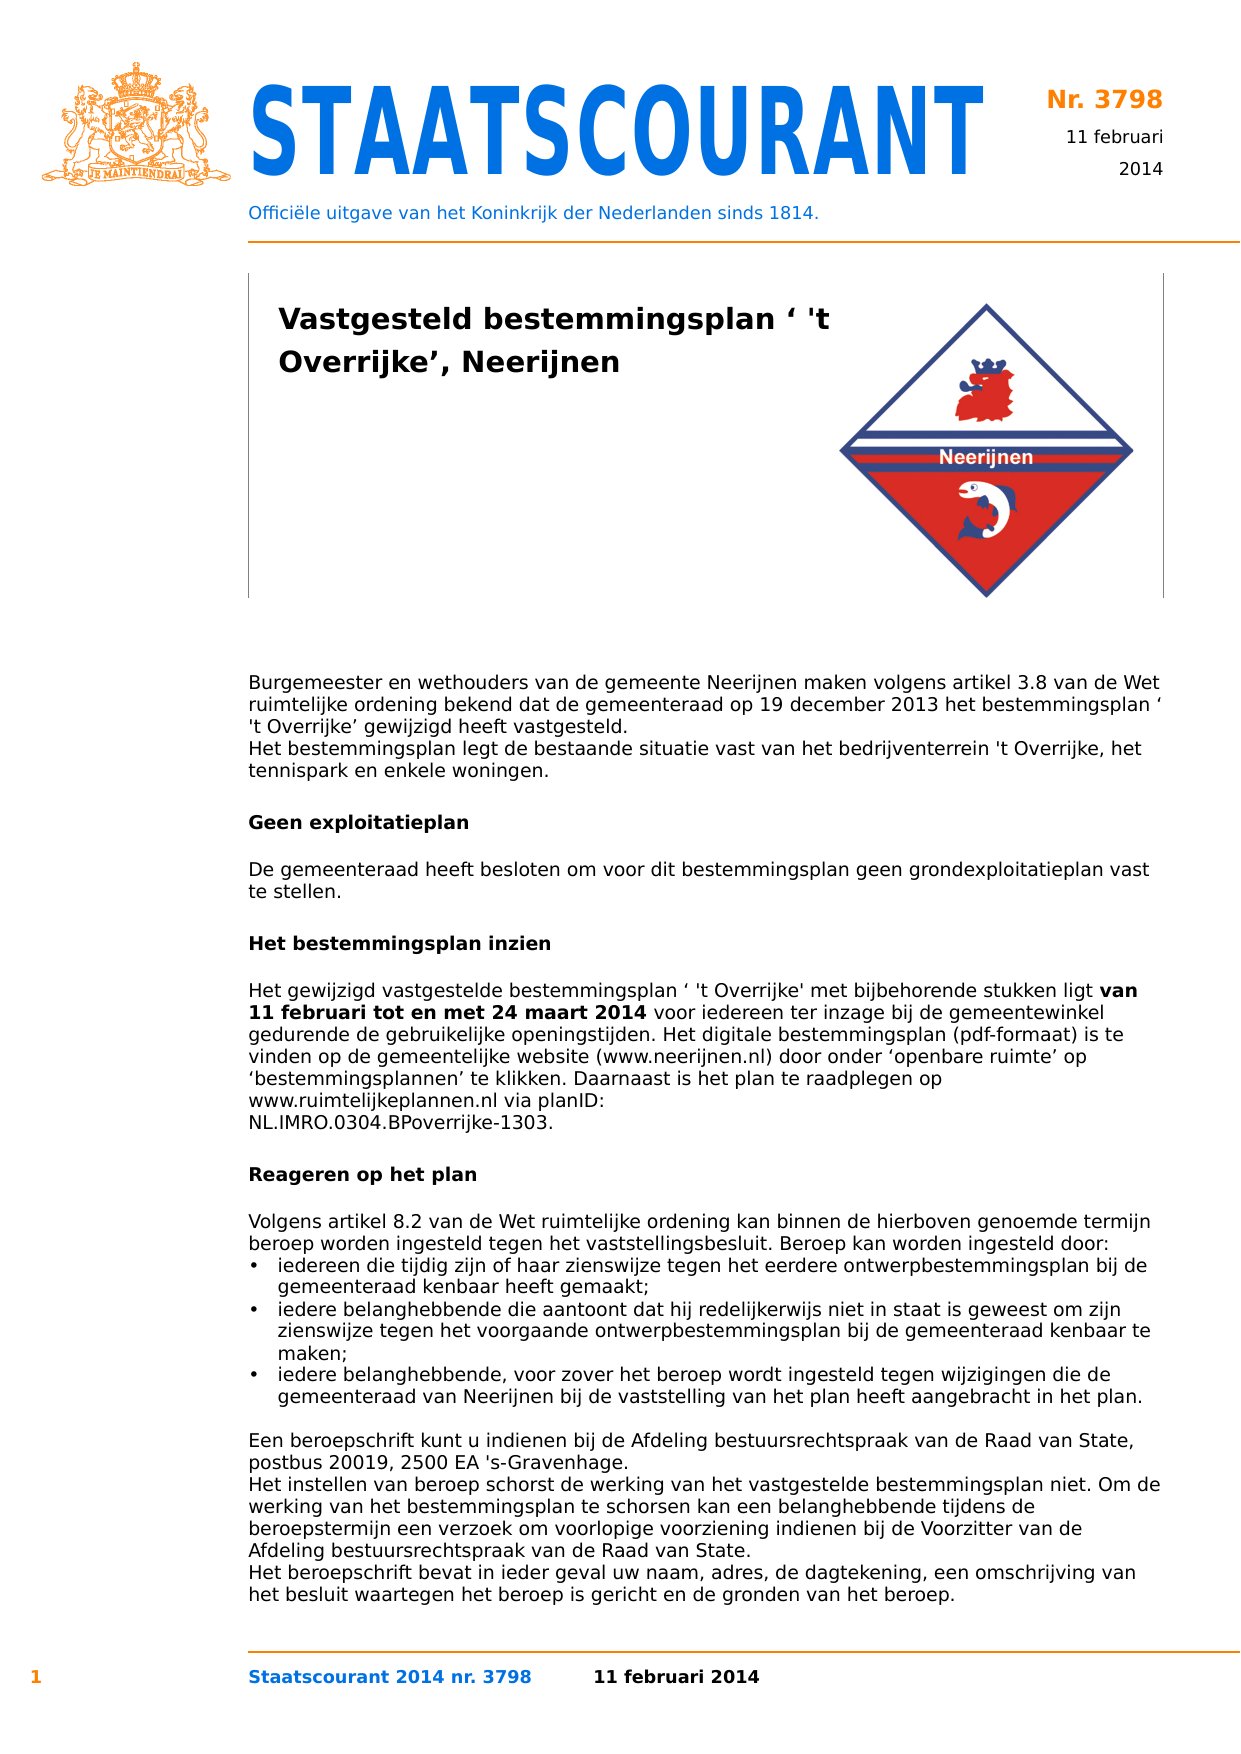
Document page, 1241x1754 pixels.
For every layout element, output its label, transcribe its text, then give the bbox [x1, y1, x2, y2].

picture [838, 302, 1134, 598]
text Een beroepschrift kunt u indienen bij de Afdeling bestuursrechtspraak van de Raad van State, postbus 20019, 2500 EA 's-Gravenhage. [248, 1430, 1163, 1474]
text Het bestemmingsplan legt de bestaande situatie vast van het bedrijventerrein 't Overrijke, het tennispark en enkele woningen. [248, 738, 1163, 782]
text • iedereen die tijdig zijn of haar zienswijze tegen het eerdere ontwerpbestemmingsplan bij de gemeenteraad kenbaar heeft gemaakt; [248, 1254, 1163, 1298]
table_header STAATSCOURANT [248, 62, 998, 203]
text Het gewijzigd vastgestelde bestemmingsplan ‘ 't Overrijke' met bijbehorende stukken ligt van 11 februari tot en met 24 maart 2014 voor iedereen ter inzage bij de gemeentewinkel gedurende de gebruikelijke openingstijden. Het digitale bestemmingsplan (pdf-formaat) is te vinden op de gemeentelijke website (www.neerijnen.nl) door onder ‘openbare ruimte’ op ‘bestemmingsplannen’ te klikken. Daarnaast is het plan te raadplegen op www.ruimtelijkeplannen.nl via planID: [248, 980, 1163, 1112]
picture [41, 62, 231, 186]
text NL.IMRO.0304.BPoverrijke-1303. [248, 1112, 1163, 1133]
table_cell Officiële uitgave van het Koninkrijk der Nederlanden sinds 1814. [248, 203, 1240, 241]
text • iedere belanghebbende, voor zover het beroep wordt ingesteld tegen wijzigingen die de gemeenteraad van Neerijnen bij de vaststelling van het plan heeft aangebracht in het plan. [248, 1364, 1163, 1408]
subtitle Vastgesteld bestemmingsplan ‘ 't Overrijke’, Neerijnen [249, 273, 1163, 598]
table_header Nr. 3798 [998, 62, 1240, 121]
table_cell 2014 [998, 153, 1240, 203]
text Het beroepschrift bevat in ieder geval uw naam, adres, de dagtekening, een omschrijving van het besluit waartegen het beroep is gericht en de gronden van het beroep. [248, 1562, 1163, 1606]
text • iedere belanghebbende die aantoont dat hij redelijkerwijs niet in staat is geweest om zijn zienswijze tegen het voorgaande ontwerpbestemmingsplan bij de gemeenteraad kenbaar te maken; [248, 1298, 1163, 1364]
table_header [25, 62, 248, 241]
table_cell 11 februari [998, 121, 1240, 153]
subtitle Geen exploitatieplan [248, 812, 1163, 834]
text Het instellen van beroep schorst de werking van het vastgestelde bestemmingsplan niet. Om de werking van het bestemmingsplan te schorsen kan een belanghebbende tijdens de beroepstermijn een verzoek om voorlopige voorziening indienen bij de Voorzitter van de Afdeling bestuursrechtspraak van de Raad van State. [248, 1474, 1163, 1562]
text Volgens artikel 8.2 van de Wet ruimtelijke ordening kan binnen de hierboven genoemde termijn beroep worden ingesteld tegen het vaststellingsbesluit. Beroep kan worden ingesteld door: [248, 1211, 1163, 1254]
subtitle Het bestemmingsplan inzien [248, 933, 1163, 955]
subtitle Reageren op het plan [248, 1163, 1163, 1186]
text De gemeenteraad heeft besloten om voor dit bestemmingsplan geen grondexploitatieplan vast te stellen. [248, 859, 1163, 903]
text Burgemeester en wethouders van de gemeente Neerijnen maken volgens artikel 3.8 van de Wet ruimtelijke ordening bekend dat de gemeenteraad op 19 december 2013 het bestemmingsplan ‘ 't Overrijke’ gewijzigd heeft vastgesteld. [248, 672, 1163, 738]
